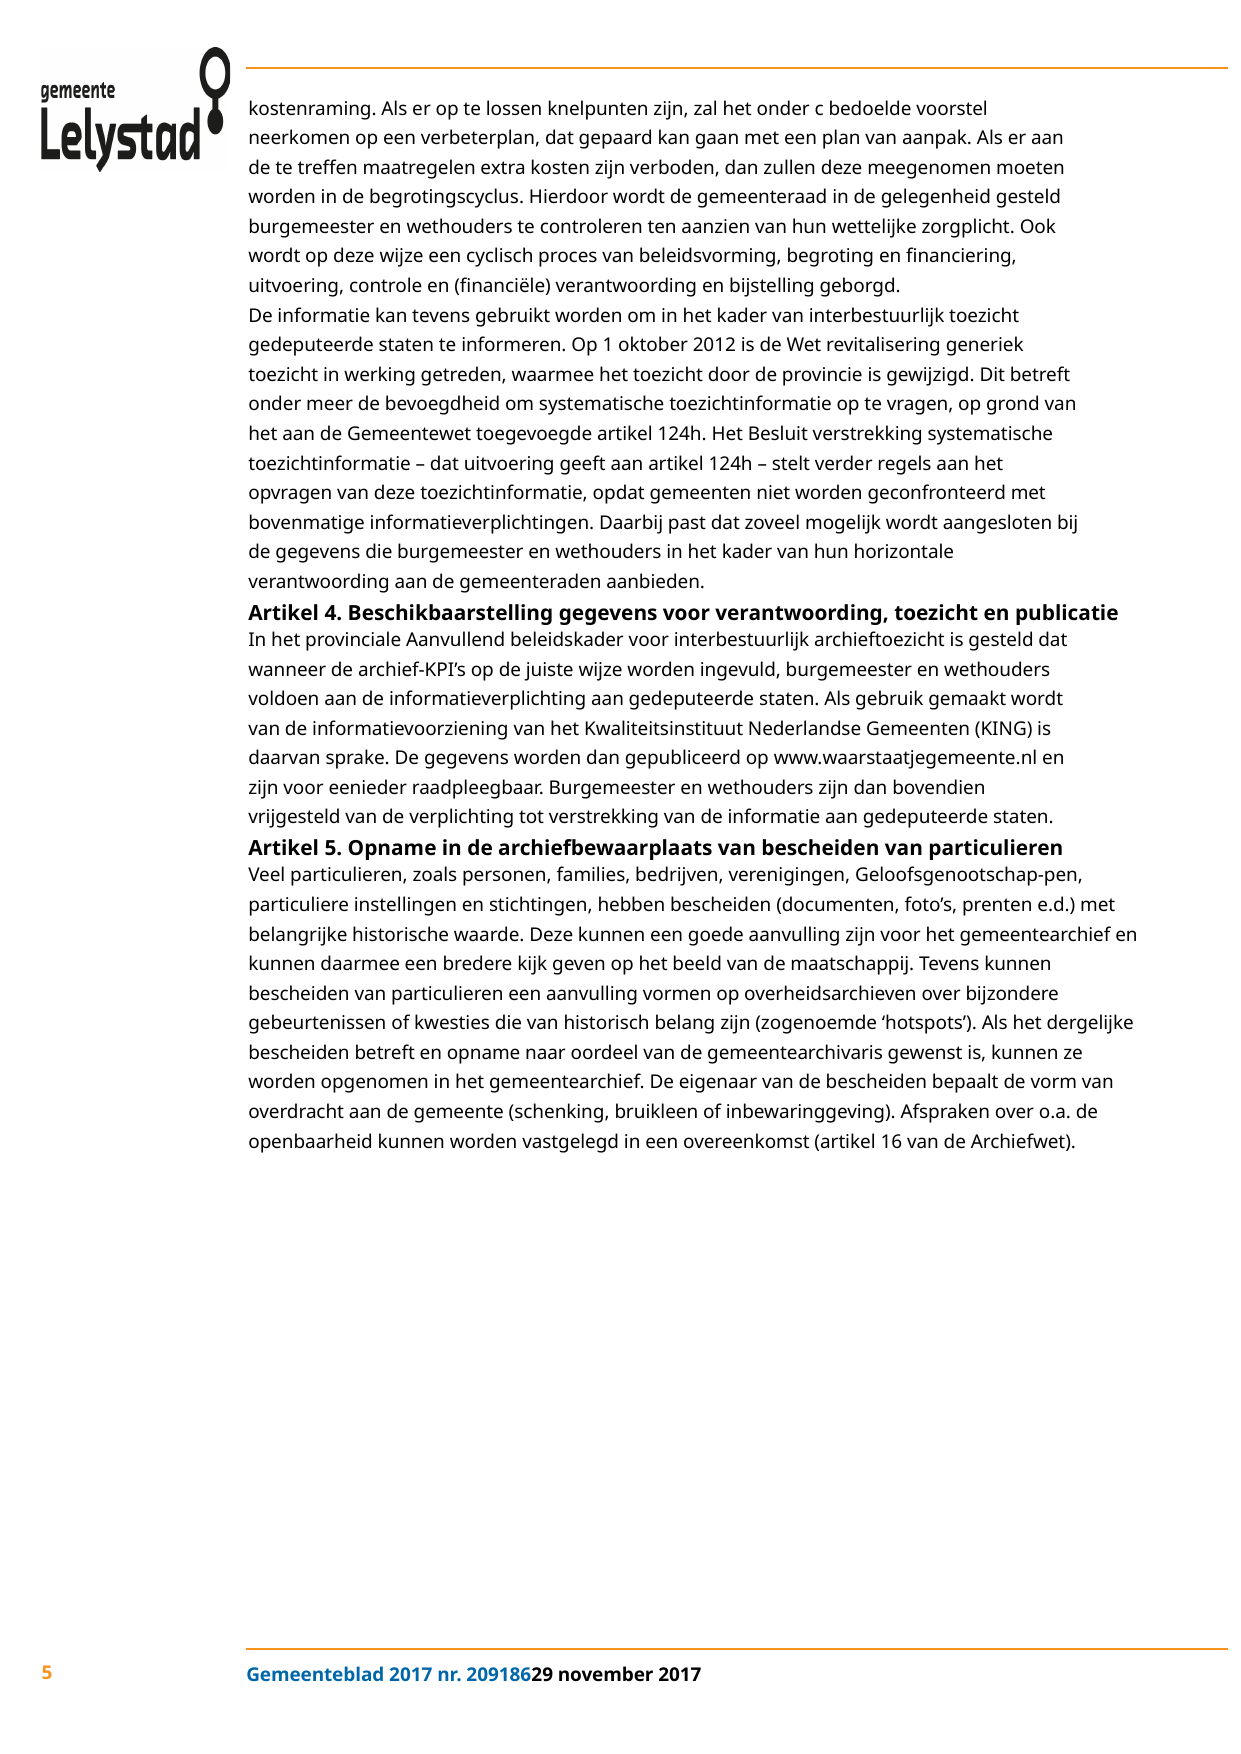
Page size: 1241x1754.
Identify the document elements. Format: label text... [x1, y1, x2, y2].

text De informatie kan tevens gebruikt worden om in het kader van interbestuurlijk toezicht [248, 302, 1152, 328]
text opvragen van deze toezichtinformatie, opdat gemeenten niet worden geconfronteerd met [248, 479, 1152, 505]
text het aan de Gemeentewet toegevoegde artikel 124h. Het Besluit verstrekking systematische [248, 420, 1152, 446]
text wordt op deze wijze een cyclisch proces van beleidsvorming, begroting en financiering, [248, 243, 1152, 268]
text voldoen aan de informatieverplichting aan gedeputeerde staten. Als gebruik gemaakt wordt [248, 685, 1152, 711]
text zijn voor eenieder raadpleegbaar. Burgemeester en wethouders zijn dan bovendien [248, 774, 1152, 800]
text de te treffen maatregelen extra kosten zijn verboden, dan zullen deze meegenomen moeten [248, 154, 1152, 180]
text toezichtinformatie – dat uitvoering geeft aan artikel 124h – stelt verder regels aan het [248, 450, 1152, 476]
text neerkomen op een verbeterplan, dat gepaard kan gaan met een plan van aanpak. Als er aan [248, 124, 1152, 150]
text wanneer de archief-KPI’s op de juiste wijze worden ingevuld, burgemeester en wethouders [248, 656, 1152, 681]
text burgemeester en wethouders te controleren ten aanzien van hun wettelijke zorgplicht. Ook [248, 213, 1152, 239]
text de gegevens die burgemeester en wethouders in het kader van hun horizontale [248, 538, 1152, 564]
text onder meer de bevoegdheid om systematische toezichtinformatie op te vragen, op grond van [248, 391, 1152, 416]
text worden in de begrotingscyclus. Hierdoor wordt de gemeenteraad in de gelegenheid gesteld [248, 183, 1152, 209]
text van de informatievoorziening van het Kwaliteitsinstituut Nederlandse Gemeenten (KING) is [248, 715, 1152, 741]
text toezicht in werking getreden, waarmee het toezicht door de provincie is gewijzigd. Dit betreft [248, 361, 1152, 387]
text Artikel 4. Beschikbaarstelling gegevens voor verantwoording, toezicht en publicatie [248, 598, 1152, 626]
text gedeputeerde staten te informeren. Op 1 oktober 2012 is de Wet revitalisering generiek [248, 331, 1152, 357]
text In het provinciale Aanvullend beleidskader voor interbestuurlijk archieftoezicht is gesteld dat [248, 626, 1152, 652]
text vrijgesteld van de verplichting tot verstrekking van de informatie aan gedeputeerde staten. [248, 804, 1152, 829]
text Artikel 5. Opname in de archiefbewaarplaats van bescheiden van particulieren [248, 833, 1152, 862]
text bovenmatige informatieverplichtingen. Daarbij past dat zoveel mogelijk wordt aangesloten bij [248, 509, 1152, 535]
text verantwoording aan de gemeenteraden aanbieden. [248, 568, 1152, 594]
text uitvoering, controle en (financiële) verantwoording en bijstelling geborgd. [248, 272, 1152, 298]
text Veel particulieren, zoals personen, families, bedrijven, verenigingen, Geloofsgenootschap-pen, particuliere instellingen en stichtingen, hebben bescheiden (documenten, foto’s, prenten e.d.) met belangrijke historische waarde. Deze kunnen een goede aanvulling zijn voor het gemeentearchief en kunnen daarmee een bredere kijk geven op het beeld van de maatschappij. Tevens kunnen bescheiden van particulieren een aanvulling vormen op overheidsarchieven over bijzondere gebeurtenissen of kwesties die van historisch belang zijn (zogenoemde ‘hotspots’). Als het dergelijke bescheiden betreft en opname naar oordeel van de gemeentearchivaris gewenst is, kunnen ze worden opgenomen in het gemeentearchief. De eigenaar van de bescheiden bepaalt de vorm van overdracht aan de gemeente (schenking, bruikleen of inbewaringgeving). Afspraken over o.a. de openbaarheid kunnen worden vastgelegd in een overeenkomst (artikel 16 van de Archiefwet). [248, 862, 1152, 1154]
text daarvan sprake. De gegevens worden dan gepubliceerd op www.waarstaatjegemeente.nl en [248, 744, 1152, 770]
text kostenraming. Als er op te lossen knelpunten zijn, zal het onder c bedoelde voorstel [248, 95, 1152, 121]
picture [41, 47, 231, 172]
